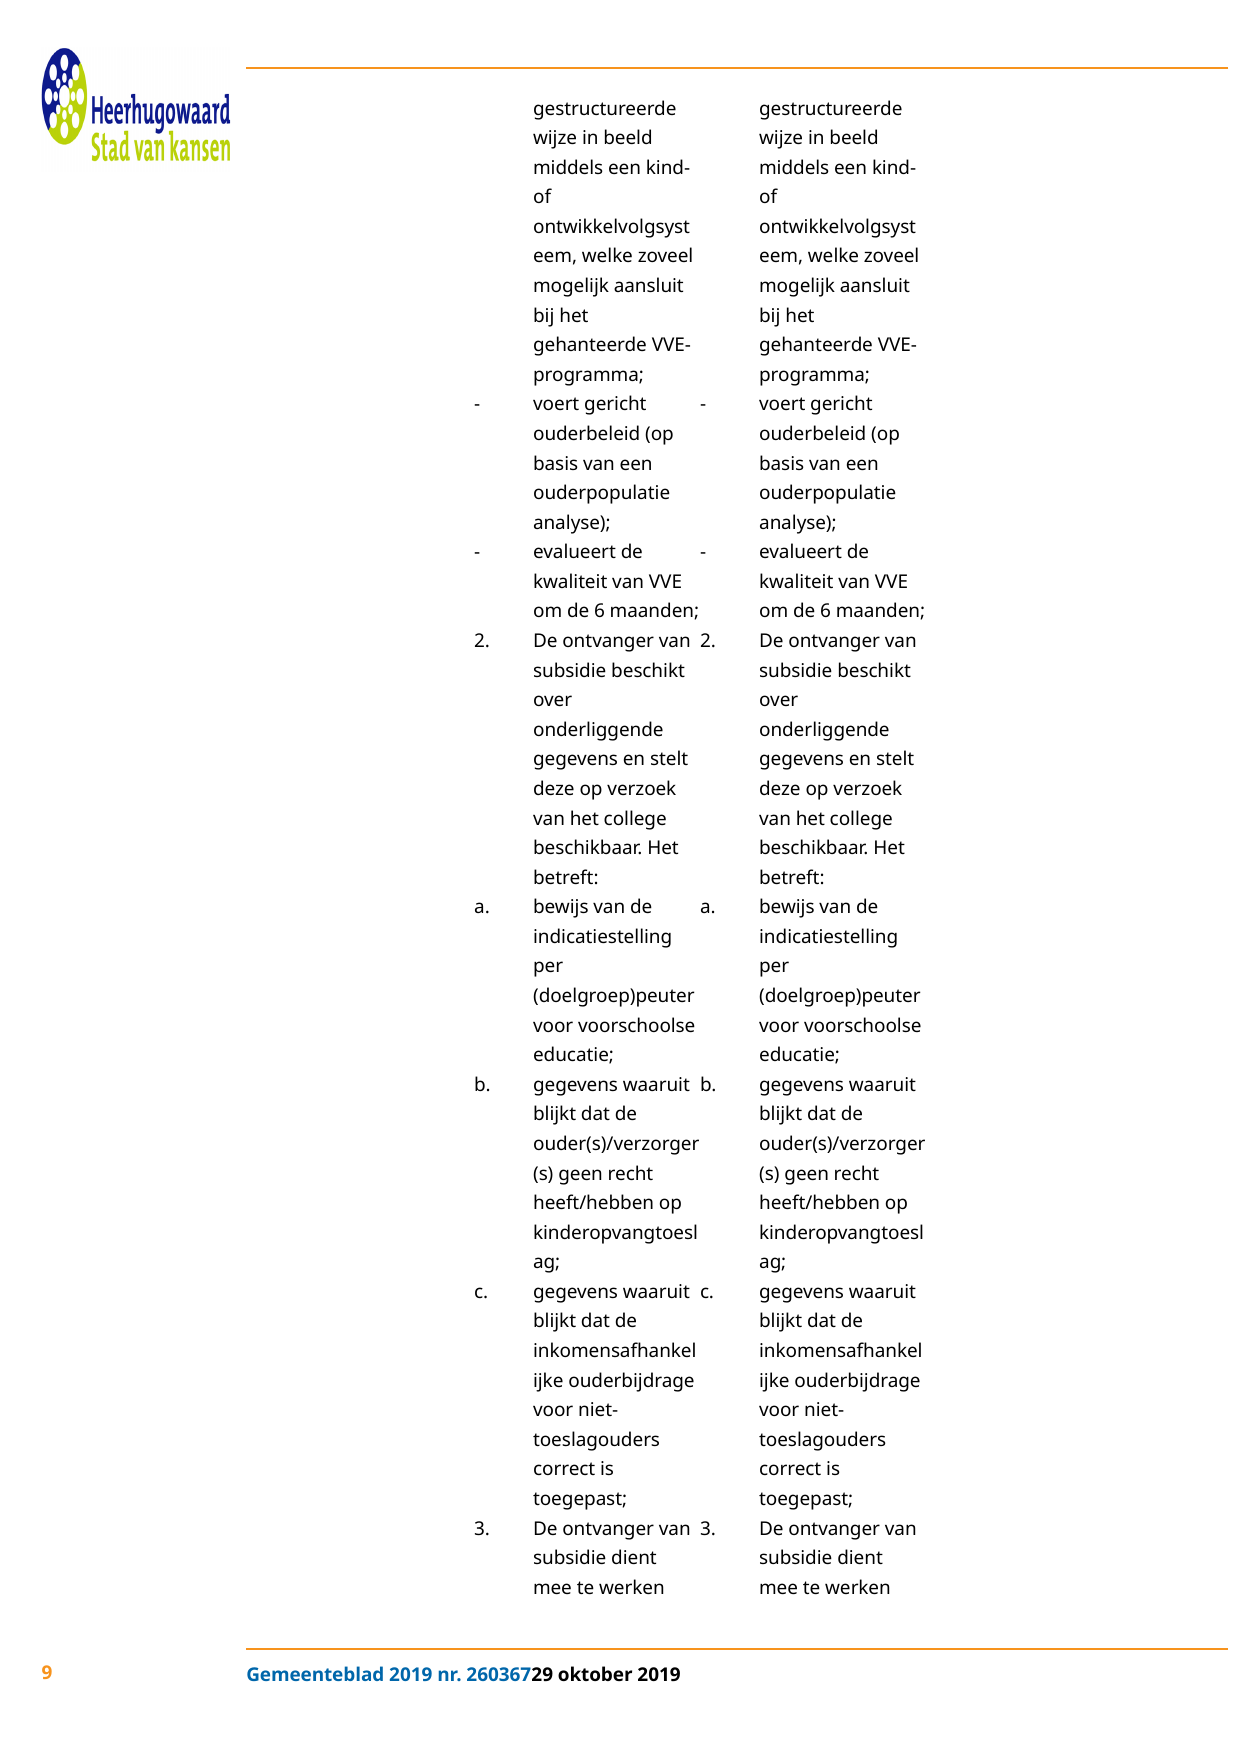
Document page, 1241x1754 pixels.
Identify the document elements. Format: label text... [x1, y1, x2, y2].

table_header [926, 95, 1152, 1600]
table_header gestructureerde wijze in beeld middels een kind- of ontwikkelvolgsysteem, welke zoveel mogelijk aansluit bij het gehanteerde VVE-programma; voert gericht ouderbeleid (op basis van een ouderpopulatie analyse); evalueert de kwaliteit van VVE om de 6 maanden; De ontvanger van subsidie beschikt over onderliggende gegevens en stelt deze op verzoek van het college beschikbaar. Het betreft: bewijs van de indicatiestelling per (doelgroep)peuter voor voorschoolse educatie; gegevens waaruit blijkt dat de ouder(s)/verzorger(s) geen recht heeft/hebben op kinderopvangtoeslag; gegevens waaruit blijkt dat de inkomensafhankelijke ouderbijdrage voor niet-toeslagouders correct is toegepast; De ontvanger van subsidie dient mee te werken [700, 95, 926, 1600]
table_header [248, 95, 474, 1600]
table_header gestructureerde wijze in beeld middels een kind- of ontwikkelvolgsysteem, welke zoveel mogelijk aansluit bij het gehanteerde VVE-programma; voert gericht ouderbeleid (op basis van een ouderpopulatie analyse); evalueert de kwaliteit van VVE om de 6 maanden; De ontvanger van subsidie beschikt over onderliggende gegevens en stelt deze op verzoek van het college beschikbaar. Het betreft: bewijs van de indicatiestelling per (doelgroep)peuter voor voorschoolse educatie; gegevens waaruit blijkt dat de ouder(s)/verzorger(s) geen recht heeft/hebben op kinderopvangtoeslag; gegevens waaruit blijkt dat de inkomensafhankelijke ouderbijdrage voor niet-toeslagouders correct is toegepast; De ontvanger van subsidie dient mee te werken [474, 95, 700, 1600]
picture [41, 47, 231, 172]
